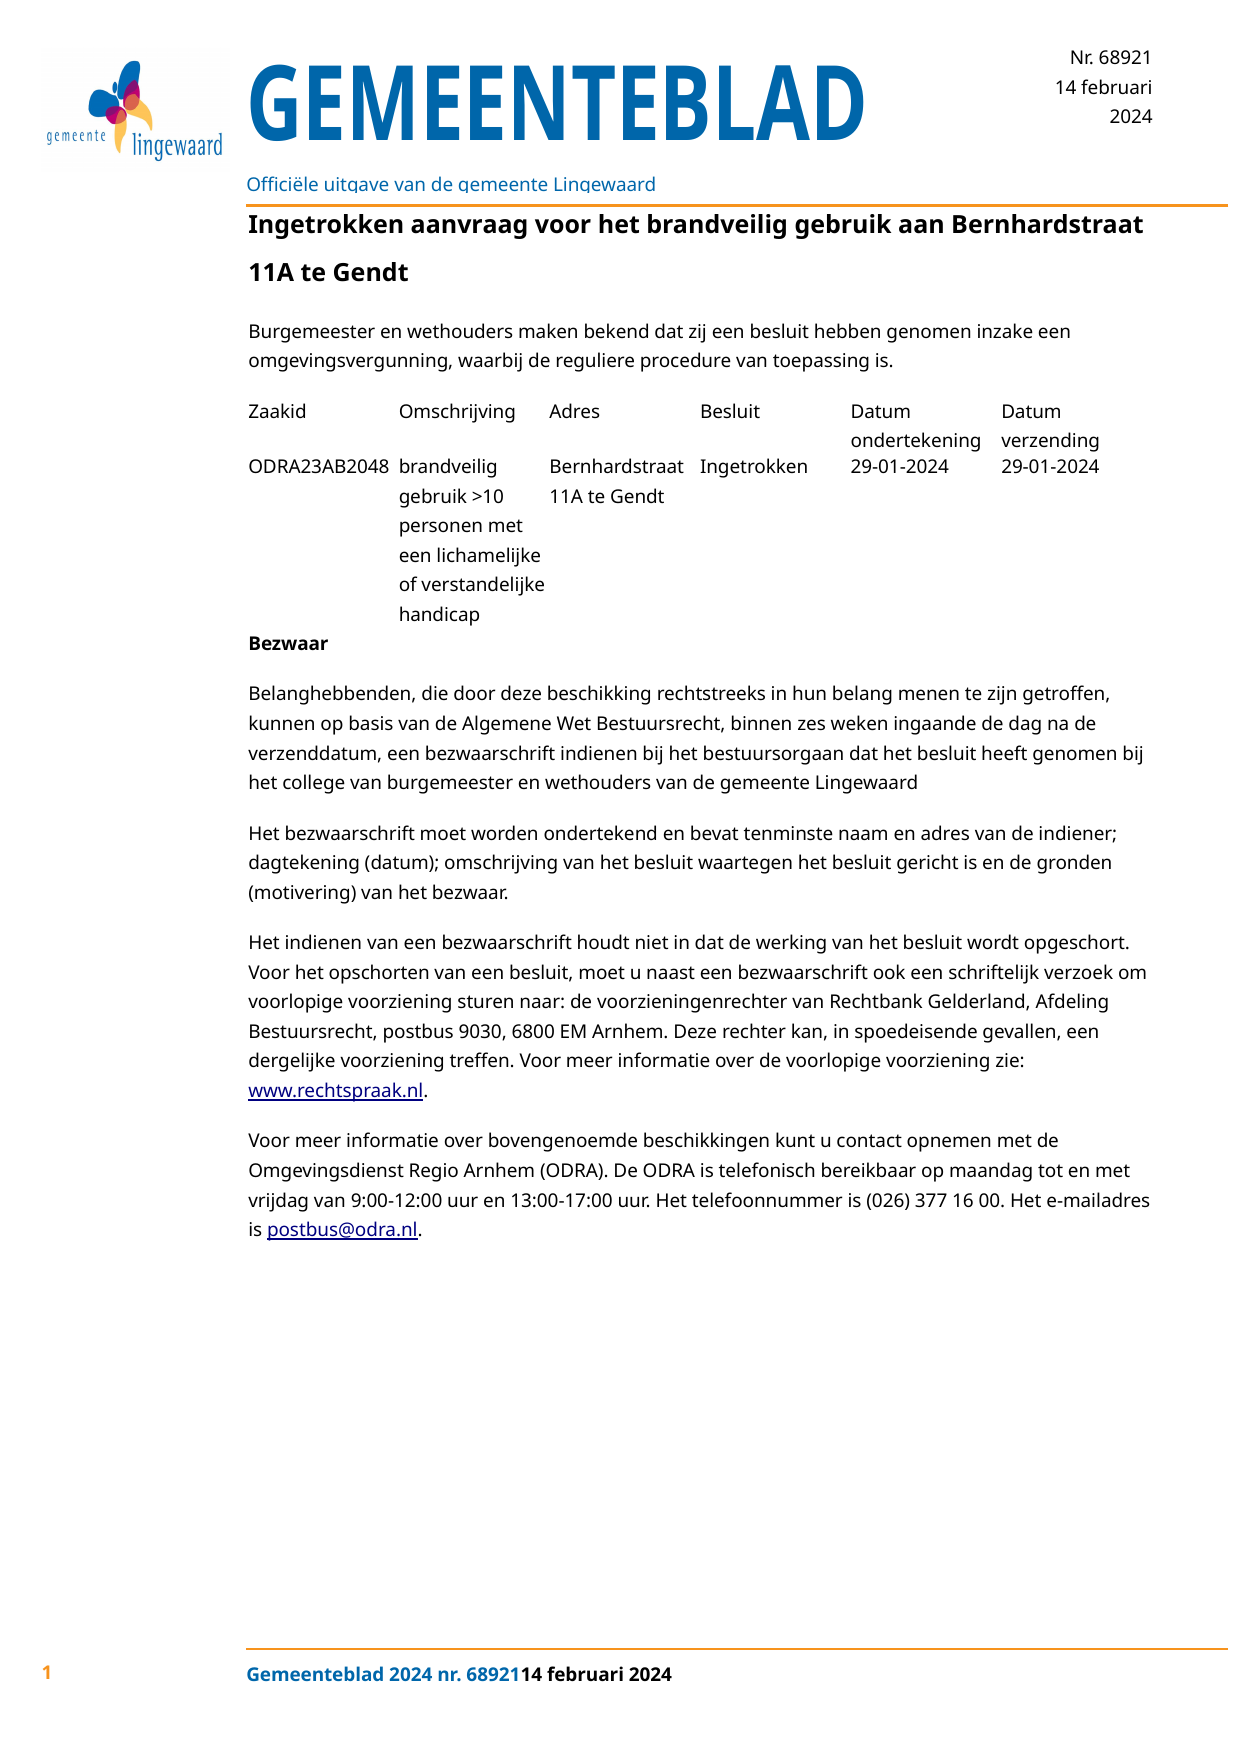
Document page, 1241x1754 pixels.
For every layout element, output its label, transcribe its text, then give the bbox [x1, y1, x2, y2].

text Bezwaar [248, 630, 1152, 656]
text Voor meer informatie over bovengenoemde beschikkingen kunt u contact opnemen met de Omgevingsdienst Regio Arnhem (ODRA). De ODRA is telefonisch bereikbaar op maandag tot en met vrijdag van 9:00-12:00 uur en 13:00-17:00 uur. Het telefoonnummer is (026) 377 16 00. Het e-mailadres is postbus@odra.nl. [248, 1128, 1152, 1242]
table_cell 29-01-2024 [850, 453, 1001, 627]
text Ingetrokken aanvraag voor het brandveilig gebruik aan Bernhardstraat 11A te Gendt [248, 207, 1152, 288]
table_header Adres [549, 398, 700, 453]
table_cell Bernhardstraat 11A te Gendt [549, 453, 700, 627]
table_header Zaakid [248, 398, 398, 453]
table_header Besluit [700, 398, 850, 453]
picture [41, 47, 231, 172]
text Het indienen van een bezwaarschrift houdt niet in dat de werking van het besluit wordt opgeschort. Voor het opschorten van een besluit, moet u naast een bezwaarschrift ook een schriftelijk verzoek om voorlopige voorziening sturen naar: de voorzieningenrechter van Rechtbank Gelderland, Afdeling Bestuursrecht, postbus 9030, 6800 EM Arnhem. Deze rechter kan, in spoedeisende gevallen, een dergelijke voorziening treffen. Voor meer informatie over de voorlopige voorziening zie: www.rechtspraak.nl. [248, 929, 1152, 1103]
table_cell 29-01-2024 [1001, 453, 1152, 627]
table_cell Ingetrokken [700, 453, 850, 627]
text Het bezwaarschrift moet worden ondertekend en bevat tenminste naam en adres van de indiener; dagtekening (datum); omschrijving van het besluit waartegen het besluit gericht is en de gronden (motivering) van het bezwaar. [248, 820, 1152, 905]
table_cell brandveilig gebruik >10 personen met een lichamelijke of verstandelijke handicap [399, 453, 549, 627]
table_header Datum ondertekening [850, 398, 1001, 453]
text Burgemeester en wethouders maken bekend dat zij een besluit hebben genomen inzake een omgevingsvergunning, waarbij de reguliere procedure van toepassing is. [248, 318, 1152, 373]
table_header Datum verzending [1001, 398, 1152, 453]
text Belanghebbenden, die door deze beschikking rechtstreeks in hun belang menen te zijn getroffen, kunnen op basis van de Algemene Wet Bestuursrecht, binnen zes weken ingaande de dag na de verzenddatum, een bezwaarschrift indienen bij het bestuursorgaan dat het besluit heeft genomen bij het college van burgemeester en wethouders van de gemeente Lingewaard [248, 681, 1152, 795]
table_header Omschrijving [399, 398, 549, 453]
table_cell ODRA23AB2048 [248, 453, 398, 627]
